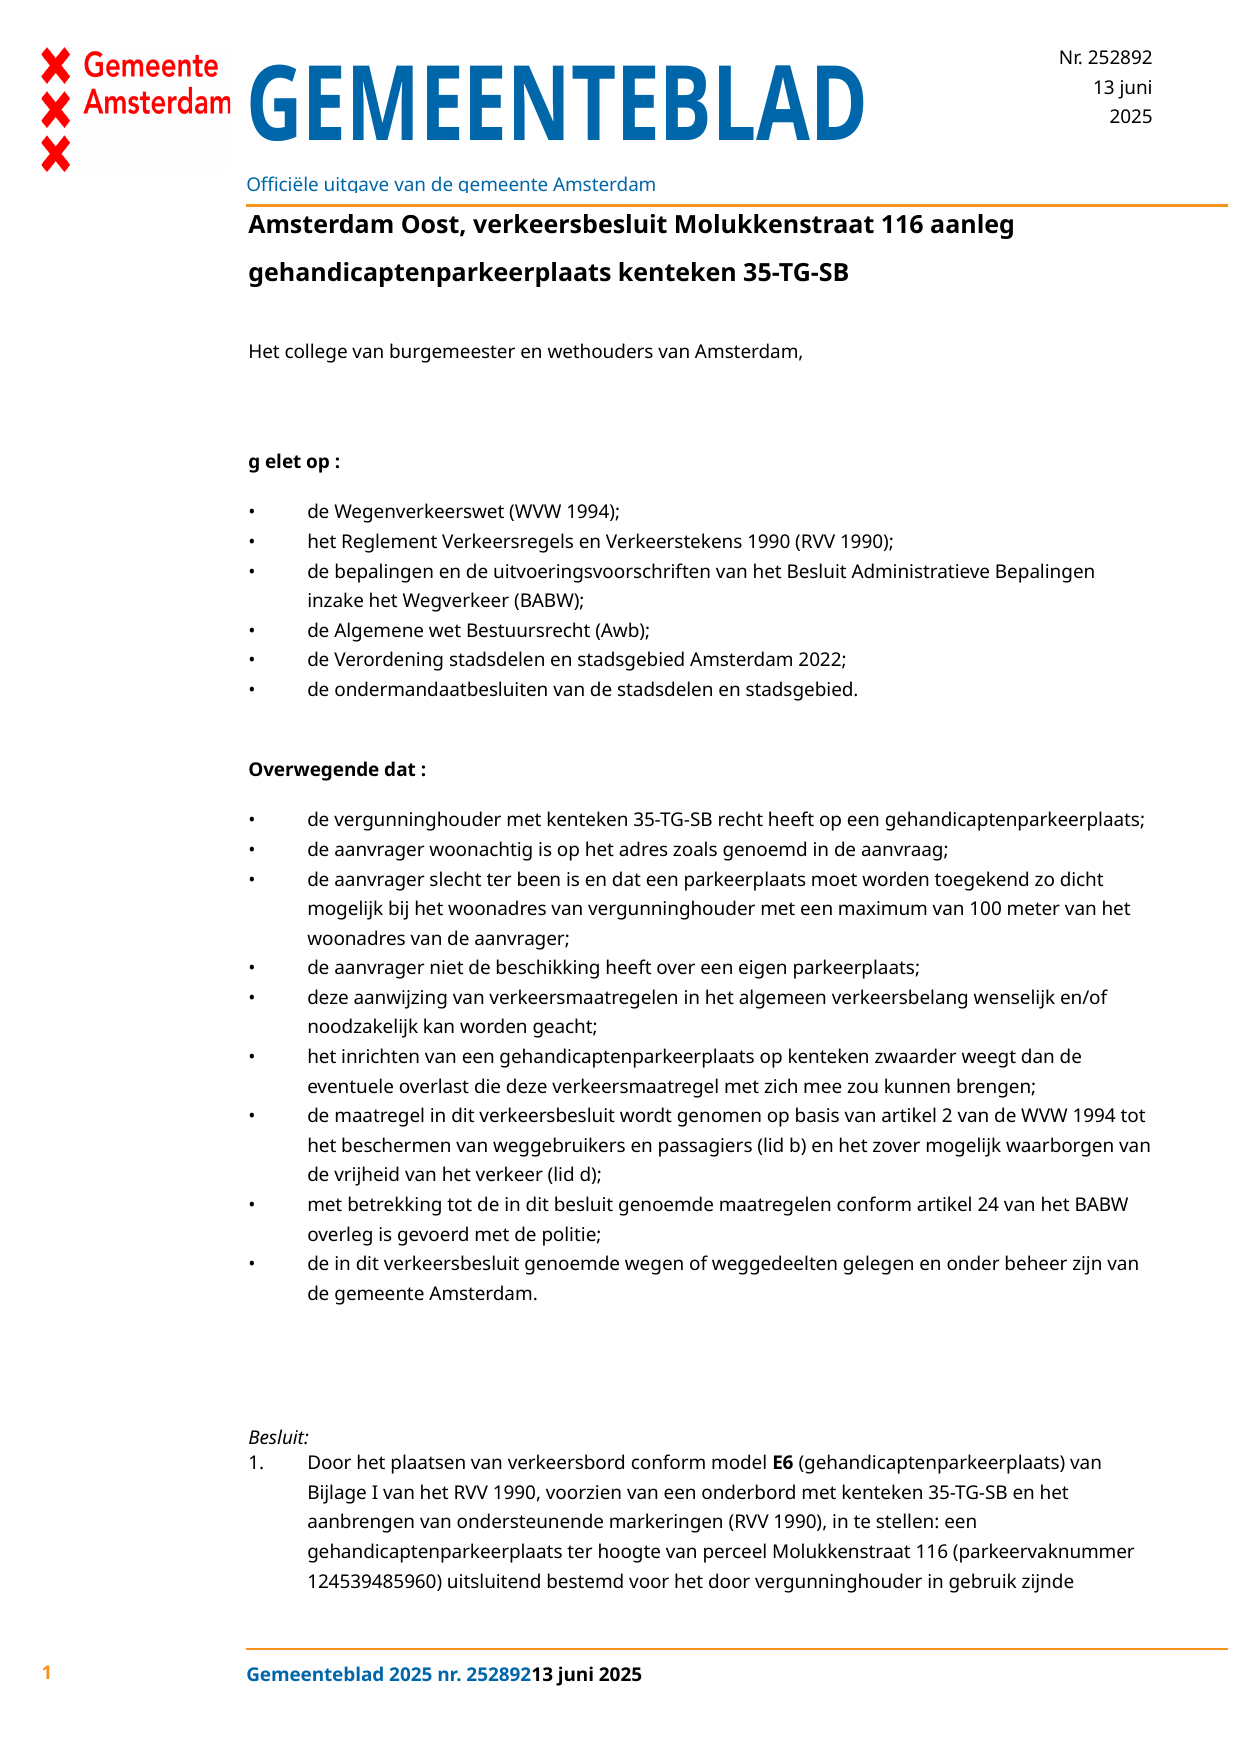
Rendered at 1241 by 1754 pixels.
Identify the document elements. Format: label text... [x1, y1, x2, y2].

list de Verordening stadsdelen en stadsgebied Amsterdam 2022; [248, 647, 1152, 672]
list de bepalingen en de uitvoeringsvoorschriften van het Besluit Administratieve Bepalingen inzake het Wegverkeer (BABW); [248, 558, 1152, 613]
list de aanvrager woonachtig is op het adres zoals genoemd in de aanvraag; [248, 836, 1152, 862]
text Besluit: [248, 1424, 1152, 1449]
list de maatregel in dit verkeersbesluit wordt genomen op basis van artikel 2 van de WVW 1994 tot het beschermen van weggebruikers en passagiers (lid b) en het zover mogelijk waarborgen van de vrijheid van het verkeer (lid d); [248, 1102, 1152, 1187]
text Amsterdam Oost, verkeersbesluit Molukkenstraat 116 aanleg gehandicaptenparkeerplaats kenteken 35-TG-SB [248, 207, 1152, 288]
list de ondermandaatbesluiten van de stadsdelen en stadsgebied. [248, 676, 1152, 702]
list de aanvrager niet de beschikking heeft over een eigen parkeerplaats; [248, 954, 1152, 980]
list met betrekking tot de in dit besluit genoemde maatregelen conform artikel 24 van het BABW overleg is gevoerd met de politie; [248, 1191, 1152, 1246]
list de in dit verkeersbesluit genoemde wegen of weggedeelten gelegen en onder beheer zijn van de gemeente Amsterdam. [248, 1250, 1152, 1306]
list de Wegenverkeerswet (WVW 1994); [248, 499, 1152, 524]
list Door het plaatsen van verkeersbord conform model E6 (gehandicaptenparkeerplaats) van Bijlage I van het RVV 1990, voorzien van een onderbord met kenteken 35-TG-SB en het aanbrengen van ondersteunende markeringen (RVV 1990), in te stellen: een gehandicaptenparkeerplaats ter hoogte van perceel Molukkenstraat 116 (parkeervaknummer 124539485960) uitsluitend bestemd voor het door vergunninghouder in gebruik zijnde [248, 1449, 1152, 1594]
list deze aanwijzing van verkeersmaatregelen in het algemeen verkeersbelang wenselijk en/of noodzakelijk kan worden geacht; [248, 984, 1152, 1039]
text g elet op : [248, 448, 1152, 474]
list de Algemene wet Bestuursrecht (Awb); [248, 617, 1152, 643]
list de vergunninghouder met kenteken 35-TG-SB recht heeft op een gehandicaptenparkeerplaats; [248, 807, 1152, 832]
text Overwegende dat : [248, 756, 1152, 782]
text Het college van burgemeester en wethouders van Amsterdam, [248, 339, 1152, 364]
list het inrichten van een gehandicaptenparkeerplaats op kenteken zwaarder weegt dan de eventuele overlast die deze verkeersmaatregel met zich mee zou kunnen brengen; [248, 1043, 1152, 1098]
list de aanvrager slecht ter been is en dat een parkeerplaats moet worden toegekend zo dicht mogelijk bij het woonadres van vergunninghouder met een maximum van 100 meter van het woonadres van de aanvrager; [248, 866, 1152, 951]
list het Reglement Verkeersregels en Verkeerstekens 1990 (RVV 1990); [248, 528, 1152, 554]
picture [41, 47, 231, 172]
